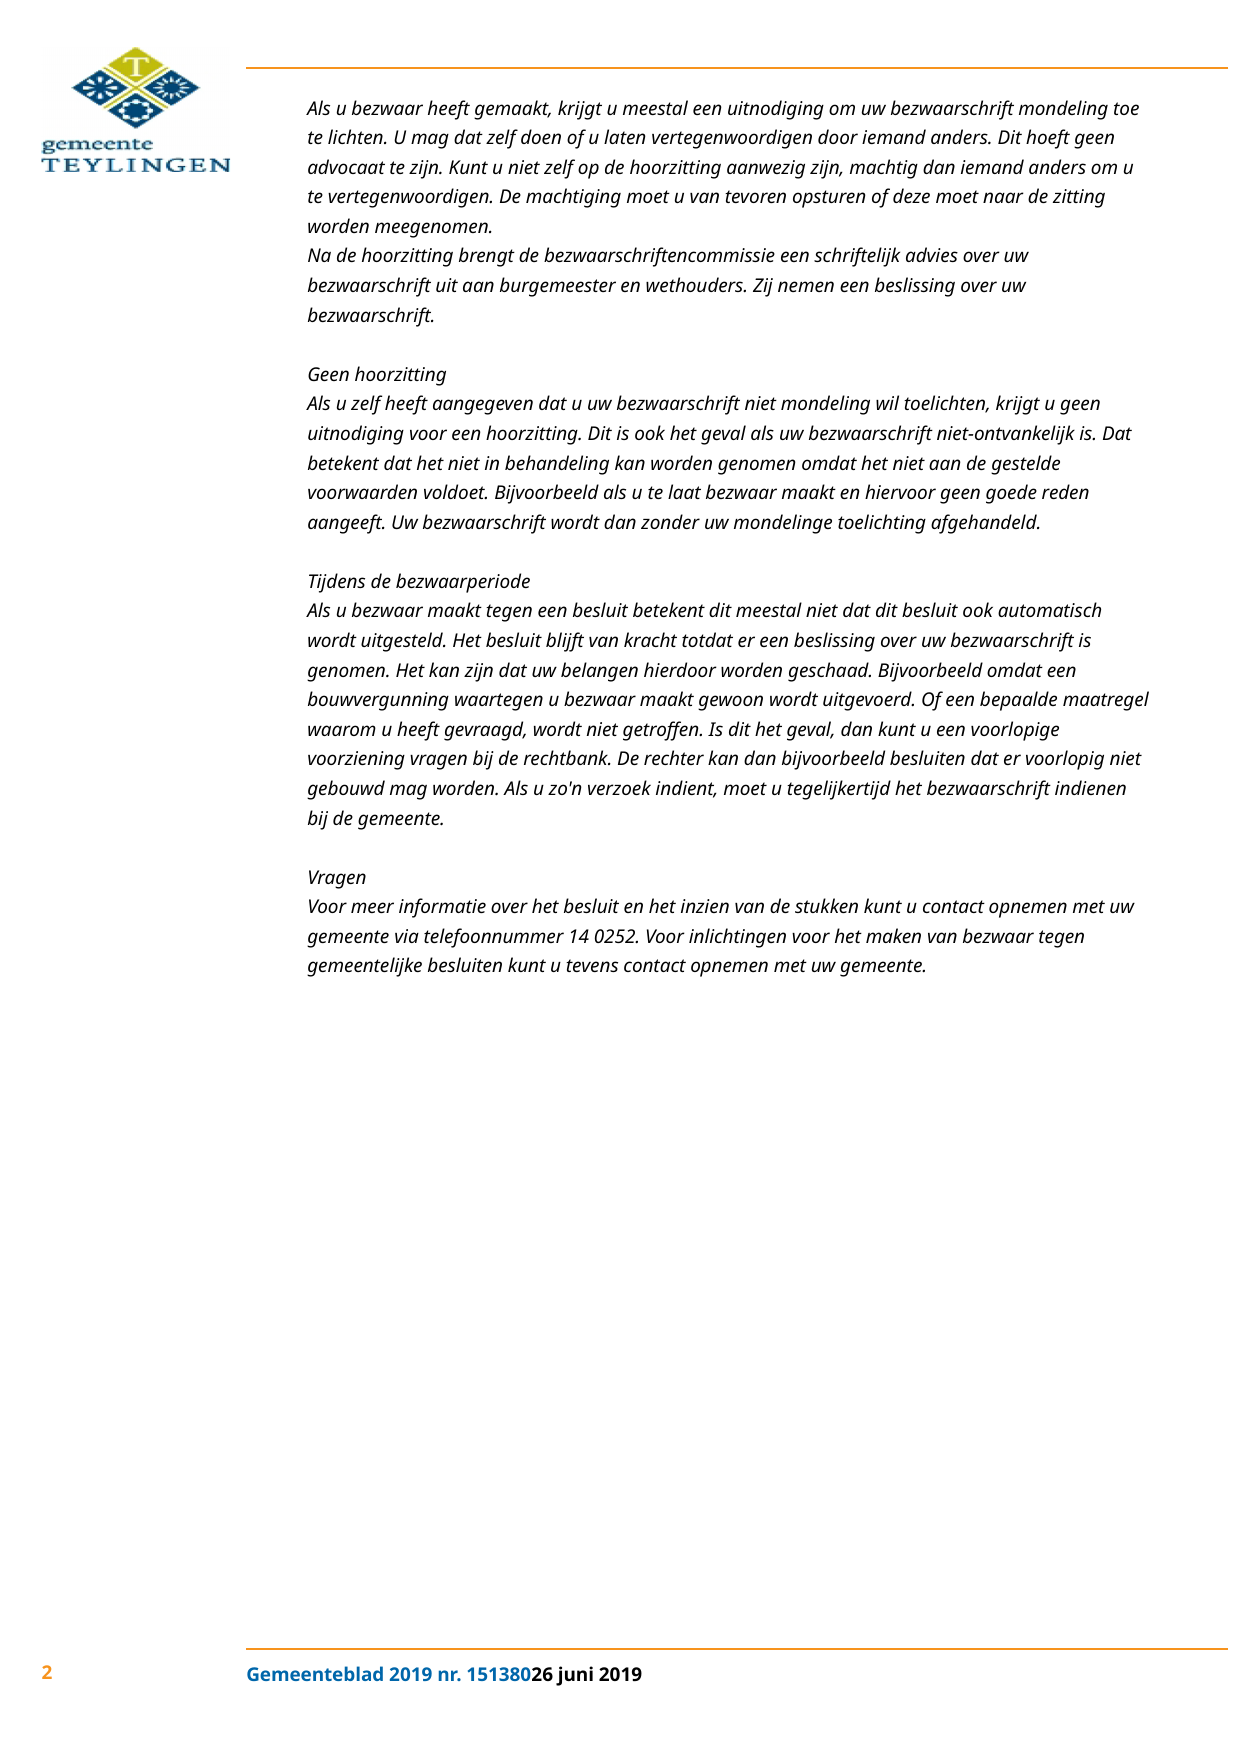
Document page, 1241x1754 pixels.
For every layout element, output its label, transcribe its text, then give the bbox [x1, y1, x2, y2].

list Na de hoorzitting brengt de bezwaarschriftencommissie een schriftelijk advies over uw bezwaarschrift uit aan burgemeester en wethouders. Zij nemen een beslissing over uw bezwaarschrift. [248, 243, 1152, 328]
list Geen hoorzitting [248, 361, 1152, 387]
list Als u zelf heeft aangegeven dat u uw bezwaarschrift niet mondeling wil toelichten, krijgt u geen uitnodiging voor een hoorzitting. Dit is ook het geval als uw bezwaarschrift niet-ontvankelijk is. Dat betekent dat het niet in behandeling kan worden genomen omdat het niet aan de gestelde voorwaarden voldoet. Bijvoorbeeld als u te laat bezwaar maakt en hiervoor geen goede reden aangeeft. Uw bezwaarschrift wordt dan zonder uw mondelinge toelichting afgehandeld. [248, 391, 1152, 535]
list Vragen [248, 864, 1152, 890]
list Voor meer informatie over het besluit en het inzien van de stukken kunt u contact opnemen met uw gemeente via telefoonnummer 14 0252. Voor inlichtingen voor het maken van bezwaar tegen gemeentelijke besluiten kunt u tevens contact opnemen met uw gemeente. [248, 893, 1152, 978]
list Als u bezwaar maakt tegen een besluit betekent dit meestal niet dat dit besluit ook automatisch wordt uitgesteld. Het besluit blijft van kracht totdat er een beslissing over uw bezwaarschrift is genomen. Het kan zijn dat uw belangen hierdoor worden geschaad. Bijvoorbeeld omdat een bouwvergunning waartegen u bezwaar maakt gewoon wordt uitgevoerd. Of een bepaalde maatregel waarom u heeft gevraagd, wordt niet getroffen. Is dit het geval, dan kunt u een voorlopige voorziening vragen bij de rechtbank. De rechter kan dan bijvoorbeeld besluiten dat er voorlopig niet gebouwd mag worden. Als u zo'n verzoek indient, moet u tegelijkertijd het bezwaarschrift indienen bij de gemeente. [248, 598, 1152, 831]
list Als u bezwaar heeft gemaakt, krijgt u meestal een uitnodiging om uw bezwaarschrift mondeling toe te lichten. U mag dat zelf doen of u laten vertegenwoordigen door iemand anders. Dit hoeft geen advocaat te zijn. Kunt u niet zelf op de hoorzitting aanwezig zijn, machtig dan iemand anders om u te vertegenwoordigen. De machtiging moet u van tevoren opsturen of deze moet naar de zitting worden meegenomen. [248, 95, 1152, 239]
list Tijdens de bezwaarperiode [248, 568, 1152, 594]
picture [41, 47, 231, 172]
